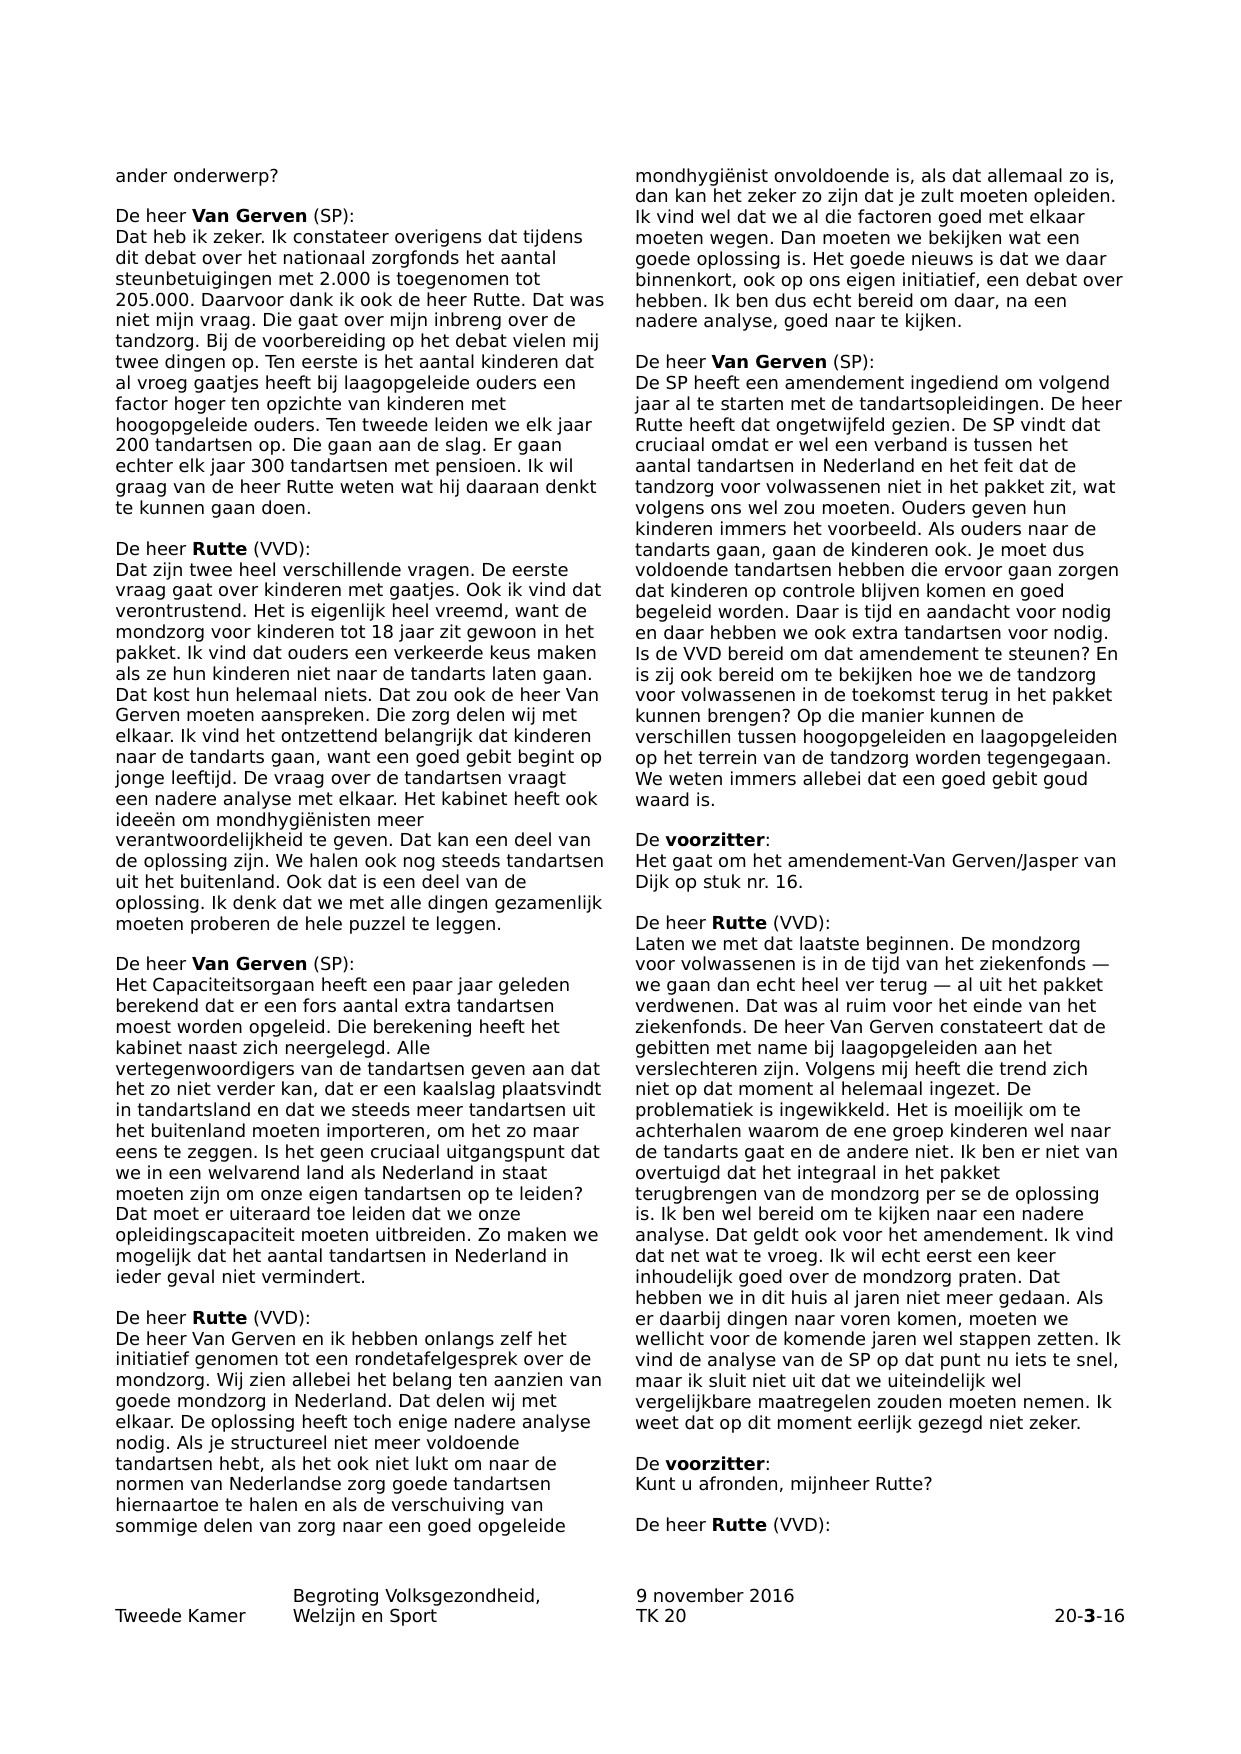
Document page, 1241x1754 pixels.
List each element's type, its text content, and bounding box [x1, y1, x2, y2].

text De heer Rutte (VVD): [635, 913, 1125, 933]
text De heer Rutte (VVD): [635, 1515, 1125, 1536]
text mondhygiënist onvoldoende is, als dat allemaal zo is, dan kan het zeker zo zijn dat je zult moeten opleiden. Ik vind wel dat we al die factoren goed met elkaar moeten wegen. Dan moeten we bekijken wat een goede oplossing is. Het goede nieuws is dat we daar binnenkort, ook op ons eigen initiatief, een debat over hebben. Ik ben dus echt bereid om daar, na een nadere analyse, goed naar te kijken. [635, 165, 1125, 332]
text Dat heb ik zeker. Ik constateer overigens dat tijdens dit debat over het nationaal zorgfonds het aantal steunbetuigingen met 2.000 is toegenomen tot 205.000. Daarvoor dank ik ook de heer Rutte. Dat was niet mijn vraag. Die gaat over mijn inbreng over de tandzorg. Bij de voorbereiding op het debat vielen mij twee dingen op. Ten eerste is het aantal kinderen dat al vroeg gaatjes heeft bij laagopgeleide ouders een factor hoger ten opzichte van kinderen met hoogopgeleide ouders. Ten tweede leiden we elk jaar 200 tandartsen op. Die gaan aan de slag. Er gaan echter elk jaar 300 tandartsen met pensioen. Ik wil graag van de heer Rutte weten wat hij daaraan denkt te kunnen gaan doen. [115, 227, 605, 518]
text De voorzitter: [635, 830, 1125, 851]
text Dat zijn twee heel verschillende vragen. De eerste vraag gaat over kinderen met gaatjes. Ook ik vind dat verontrustend. Het is eigenlijk heel vreemd, want de mondzorg voor kinderen tot 18 jaar zit gewoon in het pakket. Ik vind dat ouders een verkeerde keus maken als ze hun kinderen niet naar de tandarts laten gaan. Dat kost hun helemaal niets. Dat zou ook de heer Van Gerven moeten aanspreken. Die zorg delen wij met elkaar. Ik vind het ontzettend belangrijk dat kinderen naar de tandarts gaan, want een goed gebit begint op jonge leeftijd. De vraag over de tandartsen vraagt een nadere analyse met elkaar. Het kabinet heeft ook ideeën om mondhygiënisten meer verantwoordelijkheid te geven. Dat kan een deel van de oplossing zijn. We halen ook nog steeds tandartsen uit het buitenland. Ook dat is een deel van de oplossing. Ik denk dat we met alle dingen gezamenlijk moeten proberen de hele puzzel te leggen. [115, 559, 605, 934]
text De heer Van Gerven (SP): [115, 954, 605, 975]
text De heer Rutte (VVD): [115, 1307, 605, 1328]
text De SP heeft een amendement ingediend om volgend jaar al te starten met de tandartsopleidingen. De heer Rutte heeft dat ongetwijfeld gezien. De SP vindt dat cruciaal omdat er wel een verband is tussen het aantal tandartsen in Nederland en het feit dat de tandzorg voor volwassenen niet in het pakket zit, wat volgens ons wel zou moeten. Ouders geven hun kinderen immers het voorbeeld. Als ouders naar de tandarts gaan, gaan de kinderen ook. Je moet dus voldoende tandartsen hebben die ervoor gaan zorgen dat kinderen op controle blijven komen en goed begeleid worden. Daar is tijd en aandacht voor nodig en daar hebben we ook extra tandartsen voor nodig. Is de VVD bereid om dat amendement te steunen? En is zij ook bereid om te bekijken hoe we de tandzorg voor volwassenen in de toekomst terug in het pakket kunnen brengen? Op die manier kunnen de verschillen tussen hoogopgeleiden en laagopgeleiden op het terrein van de tandzorg worden tegengegaan. We weten immers allebei dat een goed gebit goud waard is. [635, 373, 1125, 810]
text Kunt u afronden, mijnheer Rutte? [635, 1474, 1125, 1495]
text Het gaat om het amendement-Van Gerven/Jasper van Dijk op stuk nr. 16. [635, 851, 1125, 893]
text De heer Van Gerven (SP): [115, 206, 605, 227]
text ander onderwerp? [115, 165, 605, 186]
text De heer Rutte (VVD): [115, 538, 605, 559]
text Laten we met dat laatste beginnen. De mondzorg voor volwassenen is in de tijd van het ziekenfonds — we gaan dan echt heel ver terug — al uit het pakket verdwenen. Dat was al ruim voor het einde van het ziekenfonds. De heer Van Gerven constateert dat de gebitten met name bij laagopgeleiden aan het verslechteren zijn. Volgens mij heeft die trend zich niet op dat moment al helemaal ingezet. De problematiek is ingewikkeld. Het is moeilijk om te achterhalen waarom de ene groep kinderen wel naar de tandarts gaat en de andere niet. Ik ben er niet van overtuigd dat het integraal in het pakket terugbrengen van de mondzorg per se de oplossing is. Ik ben wel bereid om te kijken naar een nadere analyse. Dat geldt ook voor het amendement. Ik vind dat net wat te vroeg. Ik wil echt eerst een keer inhoudelijk goed over de mondzorg praten. Dat hebben we in dit huis al jaren niet meer gedaan. Als er daarbij dingen naar voren komen, moeten we wellicht voor de komende jaren wel stappen zetten. Ik vind de analyse van de SP op dat punt nu iets te snel, maar ik sluit niet uit dat we uiteindelijk wel vergelijkbare maatregelen zouden moeten nemen. Ik weet dat op dit moment eerlijk gezegd niet zeker. [635, 933, 1125, 1433]
text De voorzitter: [635, 1453, 1125, 1474]
text De heer Van Gerven en ik hebben onlangs zelf het initiatief genomen tot een rondetafelgesprek over de mondzorg. Wij zien allebei het belang ten aanzien van goede mondzorg in Nederland. Dat delen wij met elkaar. De oplossing heeft toch enige nadere analyse nodig. Als je structureel niet meer voldoende tandartsen hebt, als het ook niet lukt om naar de normen van Nederlandse zorg goede tandartsen hiernaartoe te halen en als de verschuiving van sommige delen van zorg naar een goed opgeleide [115, 1328, 605, 1537]
text Het Capaciteitsorgaan heeft een paar jaar geleden berekend dat er een fors aantal extra tandartsen moest worden opgeleid. Die berekening heeft het kabinet naast zich neergelegd. Alle vertegenwoordigers van de tandartsen geven aan dat het zo niet verder kan, dat er een kaalslag plaatsvindt in tandartsland en dat we steeds meer tandartsen uit het buitenland moeten importeren, om het zo maar eens te zeggen. Is het geen cruciaal uitgangspunt dat we in een welvarend land als Nederland in staat moeten zijn om onze eigen tandartsen op te leiden? Dat moet er uiteraard toe leiden dat we onze opleidingscapaciteit moeten uitbreiden. Zo maken we mogelijk dat het aantal tandartsen in Nederland in ieder geval niet vermindert. [115, 975, 605, 1287]
text De heer Van Gerven (SP): [635, 352, 1125, 373]
